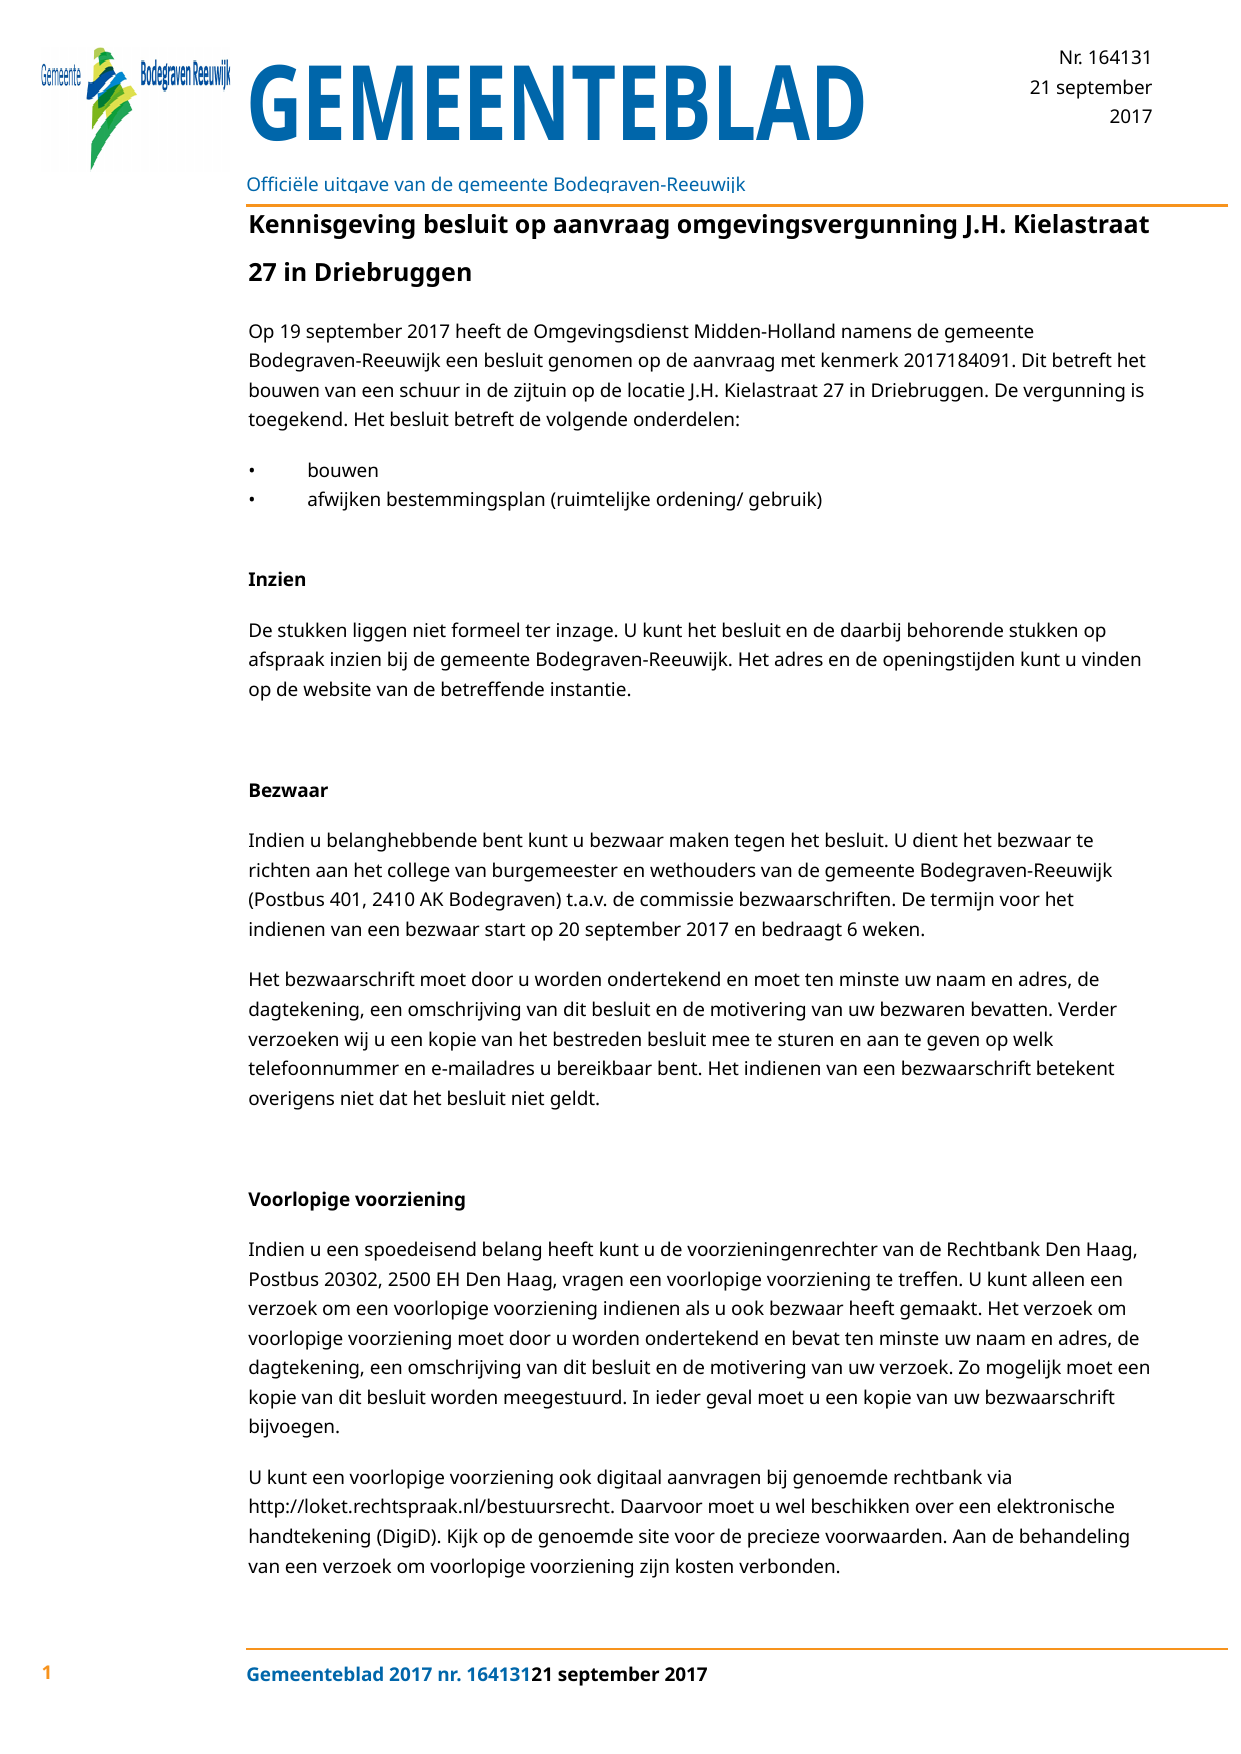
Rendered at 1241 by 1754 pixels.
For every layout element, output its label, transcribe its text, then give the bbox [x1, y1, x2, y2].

text Voorlopige voorziening [248, 1186, 1152, 1212]
text Indien u een spoedeisend belang heeft kunt u de voorzieningenrechter van de Rechtbank Den Haag, Postbus 20302, 2500 EH Den Haag, vragen een voorlopige voorziening te treffen. U kunt alleen een verzoek om een voorlopige voorziening indienen als u ook bezwaar heeft gemaakt. Het verzoek om voorlopige voorziening moet door u worden ondertekend en bevat ten minste uw naam en adres, de dagtekening, een omschrijving van dit besluit en de motivering van uw verzoek. Zo mogelijk moet een kopie van dit besluit worden meegestuurd. In ieder geval moet u een kopie van uw bezwaarschrift bijvoegen. [248, 1236, 1152, 1439]
list bouwen [248, 457, 1152, 483]
text De stukken liggen niet formeel ter inzage. U kunt het besluit en de daarbij behorende stukken op afspraak inzien bij de gemeente Bodegraven-Reeuwijk. Het adres en de openingstijden kunt u vinden op de website van de betreffende instantie. [248, 617, 1152, 702]
picture [41, 47, 231, 172]
text Indien u belanghebbende bent kunt u bezwaar maken tegen het besluit. U dient het bezwaar te richten aan het college van burgemeester en wethouders van de gemeente Bodegraven-Reeuwijk (Postbus 401, 2410 AK Bodegraven) t.a.v. de commissie bezwaarschriften. De termijn voor het indienen van een bezwaar start op 20 september 2017 en bedraagt 6 weken. [248, 827, 1152, 942]
text U kunt een voorlopige voorziening ook digitaal aanvragen bij genoemde rechtbank via http://loket.rechtspraak.nl/bestuursrecht. Daarvoor moet u wel beschikken over een elektronische handtekening (DigiD). Kijk op de genoemde site voor de precieze voorwaarden. Aan de behandeling van een verzoek om voorlopige voorziening zijn kosten verbonden. [248, 1464, 1152, 1579]
text Inzien [248, 567, 1152, 592]
text Bezwaar [248, 777, 1152, 803]
text Op 19 september 2017 heeft de Omgevingsdienst Midden-Holland namens de gemeente Bodegraven-Reeuwijk een besluit genomen op de aanvraag met kenmerk 2017184091. Dit betreft het bouwen van een schuur in de zijtuin op de locatie J.H. Kielastraat 27 in Driebruggen. De vergunning is toegekend. Het besluit betreft de volgende onderdelen: [248, 318, 1152, 432]
text Kennisgeving besluit op aanvraag omgevingsvergunning J.H. Kielastraat 27 in Driebruggen [248, 207, 1152, 288]
text Het bezwaarschrift moet door u worden ondertekend en moet ten minste uw naam en adres, de dagtekening, een omschrijving van dit besluit en de motivering van uw bezwaren bevatten. Verder verzoeken wij u een kopie van het bestreden besluit mee te sturen en aan te geven op welk telefoonnummer en e-mailadres u bereikbaar bent. Het indienen van een bezwaarschrift betekent overigens niet dat het besluit niet geldt. [248, 967, 1152, 1111]
list afwijken bestemmingsplan (ruimtelijke ordening/ gebruik) [248, 487, 1152, 512]
